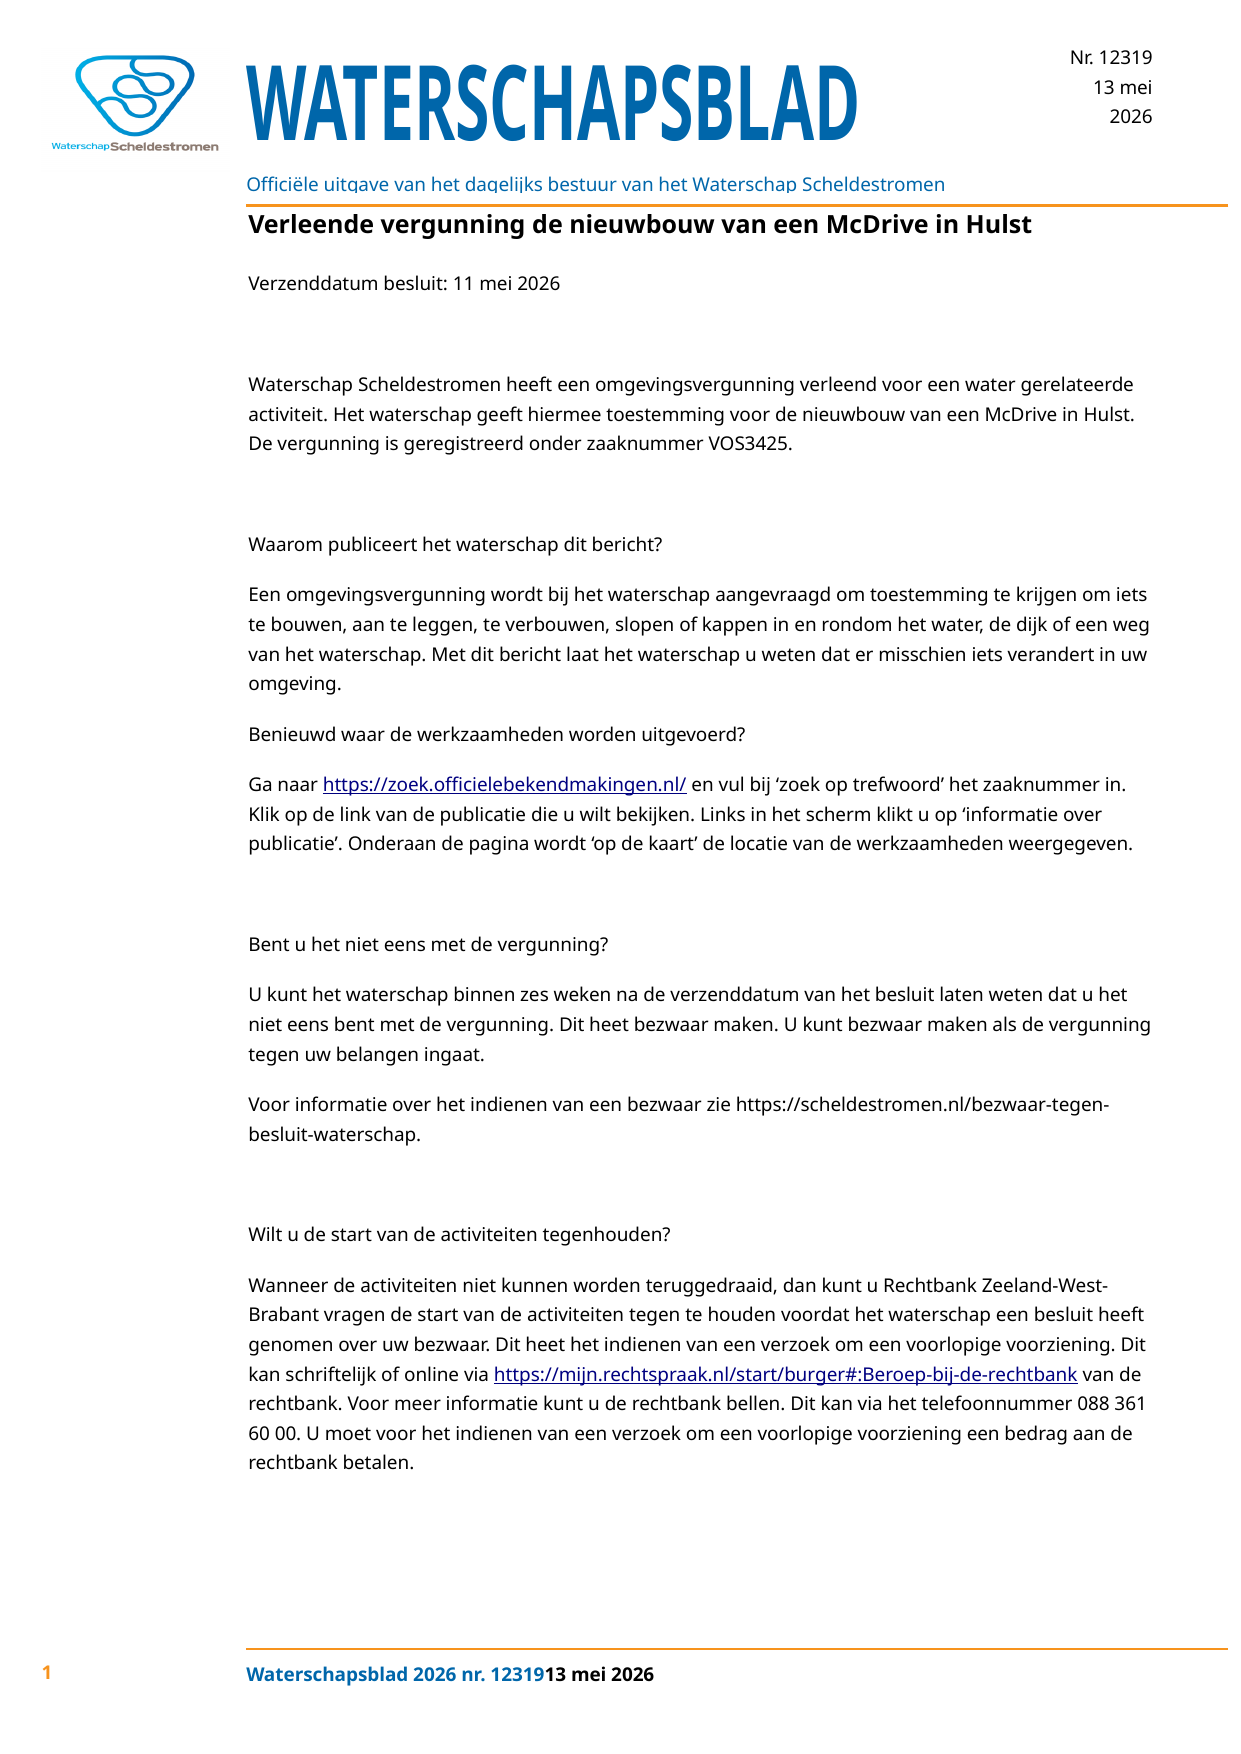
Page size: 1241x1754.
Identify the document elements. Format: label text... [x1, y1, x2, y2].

text Ga naar https://zoek.officielebekendmakingen.nl/ en vul bij ‘zoek op trefwoord’ het zaaknummer in. Klik op de link van de publicatie die u wilt bekijken. Links in het scherm klikt u op ‘informatie over publicatie’. Onderaan de pagina wordt ‘op de kaart’ de locatie van de werkzaamheden weergegeven. [248, 771, 1152, 856]
text Bent u het niet eens met de vergunning? [248, 931, 1152, 957]
text Een omgevingsvergunning wordt bij het waterschap aangevraagd om toestemming te krijgen om iets te bouwen, aan te leggen, te verbouwen, slopen of kappen in en rondom het water, de dijk of een weg van het waterschap. Met dit bericht laat het waterschap u weten dat er misschien iets verandert in uw omgeving. [248, 582, 1152, 696]
text Waarom publiceert het waterschap dit bericht? [248, 531, 1152, 557]
text Voor informatie over het indienen van een bezwaar zie https://scheldestromen.nl/bezwaar-tegen-besluit-waterschap. [248, 1091, 1152, 1146]
text U kunt het waterschap binnen zes weken na de verzenddatum van het besluit laten weten dat u het niet eens bent met de vergunning. Dit heet bezwaar maken. U kunt bezwaar maken als de vergunning tegen uw belangen ingaat. [248, 982, 1152, 1066]
picture [41, 47, 231, 172]
text Verzenddatum besluit: 11 mei 2026 [248, 270, 1152, 296]
text Verleende vergunning de nieuwbouw van een McDrive in Hulst [248, 207, 1152, 241]
text Benieuwd waar de werkzaamheden worden uitgevoerd? [248, 721, 1152, 746]
text Waterschap Scheldestromen heeft een omgevingsvergunning verleend voor een water gerelateerde activiteit. Het waterschap geeft hiermee toestemming voor de nieuwbouw van een McDrive in Hulst. De vergunning is geregistreerd onder zaaknummer VOS3425. [248, 371, 1152, 456]
text Wanneer de activiteiten niet kunnen worden teruggedraaid, dan kunt u Rechtbank Zeeland-West-Brabant vragen de start van de activiteiten tegen te houden voordat het waterschap een besluit heeft genomen over uw bezwaar. Dit heet het indienen van een verzoek om een voorlopige voorziening. Dit kan schriftelijk of online via https://mijn.rechtspraak.nl/start/burger#:Beroep-bij-de-rechtbank van de rechtbank. Voor meer informatie kunt u de rechtbank bellen. Dit kan via het telefoonnummer 088 361 60 00. U moet voor het indienen van een verzoek om een voorlopige voorziening een bedrag aan de rechtbank betalen. [248, 1272, 1152, 1475]
text Wilt u de start van de activiteiten tegenhouden? [248, 1222, 1152, 1247]
